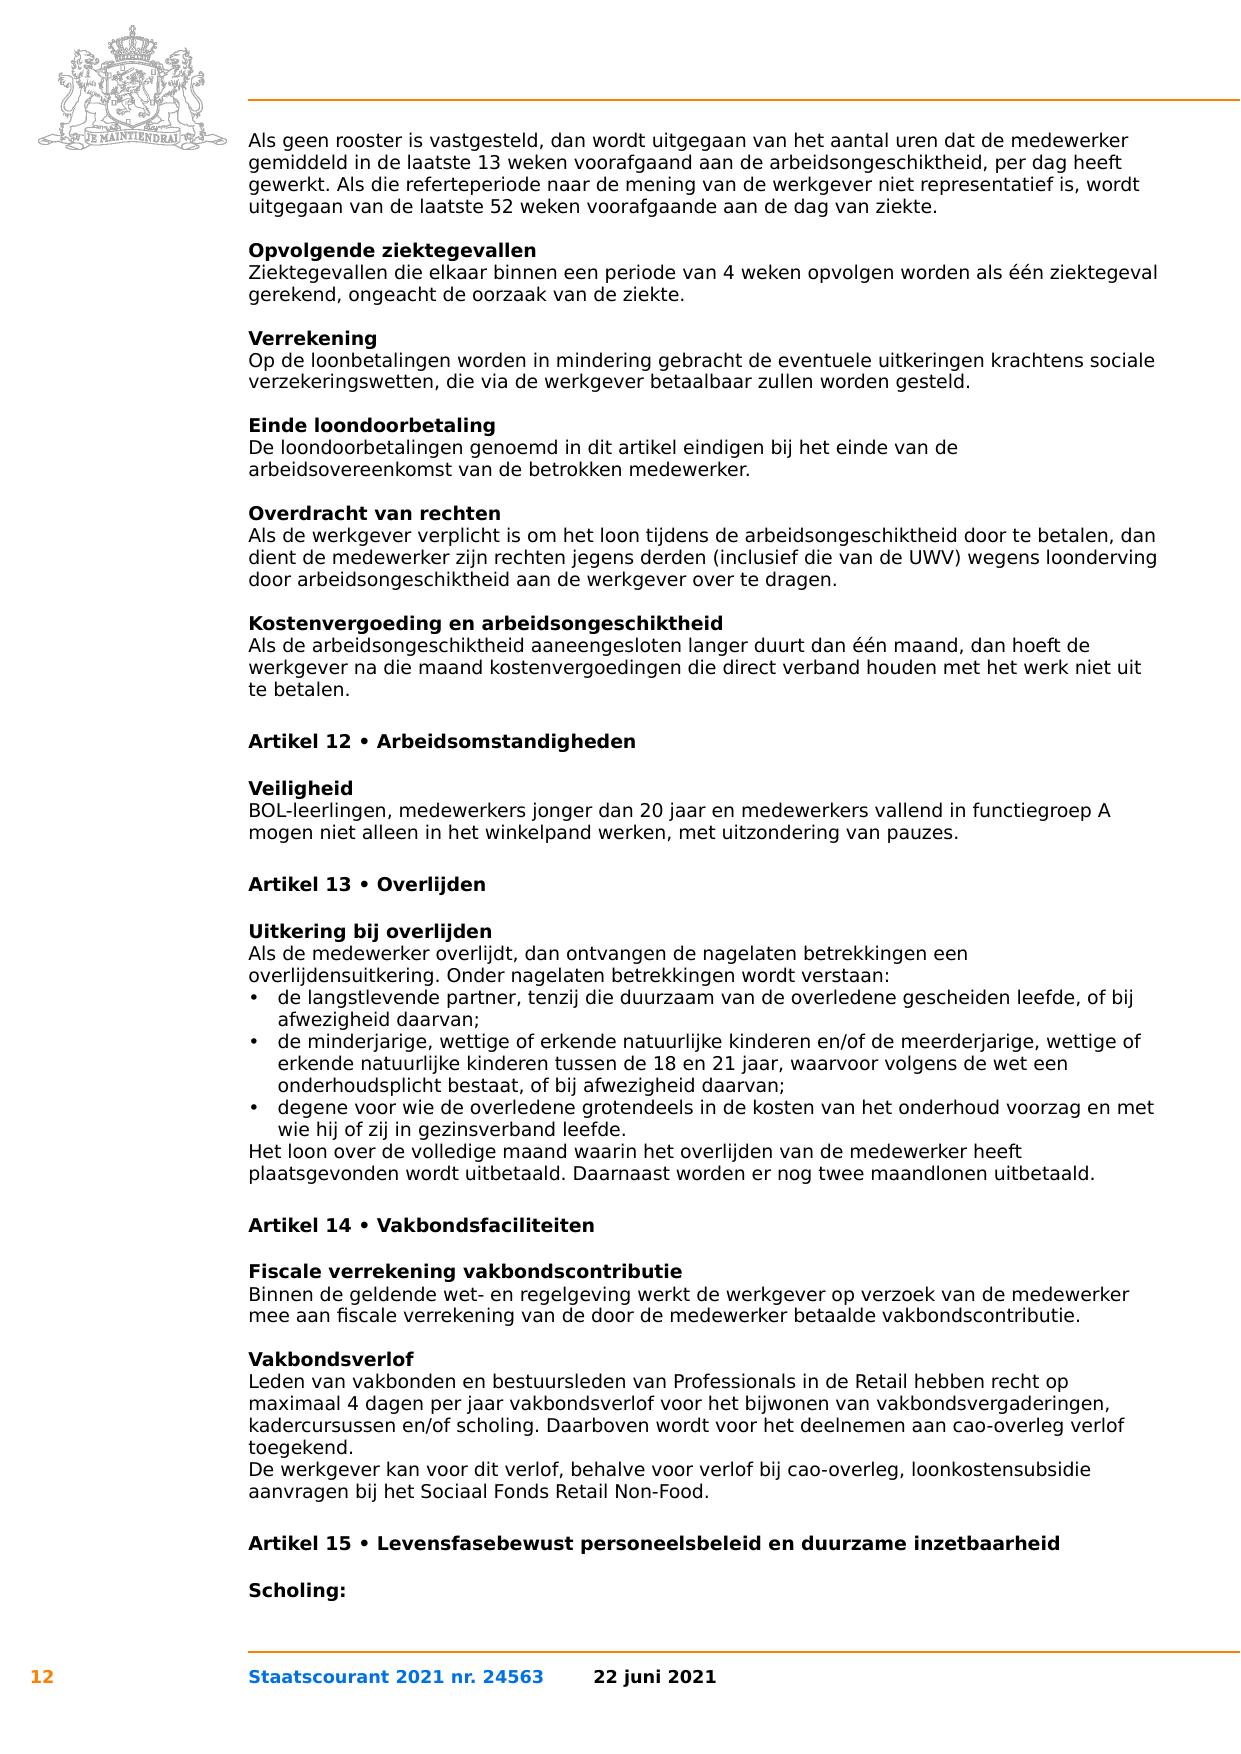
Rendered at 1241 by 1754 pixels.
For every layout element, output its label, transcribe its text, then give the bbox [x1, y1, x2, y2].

text • de langstlevende partner, tenzij die duurzaam van de overledene gescheiden leefde, of bij afwezigheid daarvan; [248, 987, 1163, 1031]
text • de minderjarige, wettige of erkende natuurlijke kinderen en/of de meerderjarige, wettige of erkende natuurlijke kinderen tussen de 18 en 21 jaar, waarvoor volgens de wet een onderhoudsplicht bestaat, of bij afwezigheid daarvan; [248, 1031, 1163, 1097]
text Het loon over de volledige maand waarin het overlijden van de medewerker heeft plaatsgevonden wordt uitbetaald. Daarnaast worden er nog twee maandlonen uitbetaald. [248, 1141, 1163, 1184]
subtitle Artikel 13 • Overlijden [248, 874, 1163, 896]
text • degene voor wie de overledene grotendeels in de kosten van het onderhoud voorzag en met wie hij of zij in gezinsverband leefde. [248, 1097, 1163, 1141]
text De werkgever kan voor dit verlof, behalve voor verlof bij cao-overleg, loonkostensubsidie aanvragen bij het Sociaal Fonds Retail Non-Food. [248, 1459, 1163, 1503]
subtitle Artikel 12 • Arbeidsomstandigheden [248, 731, 1163, 753]
subtitle Artikel 15 • Levensfasebewust personeelsbeleid en duurzame inzetbaarheid [248, 1533, 1163, 1555]
subtitle Kostenvergoeding en arbeidsongeschiktheid [248, 613, 1163, 635]
subtitle Einde loondoorbetaling [248, 415, 1163, 437]
text Ziektegevallen die elkaar binnen een periode van 4 weken opvolgen worden als één ziektegeval gerekend, ongeacht de oorzaak van de ziekte. [248, 262, 1163, 306]
subtitle Vakbondsverlof [248, 1349, 1163, 1371]
text De loondoorbetalingen genoemd in dit artikel eindigen bij het einde van de arbeidsovereenkomst van de betrokken medewerker. [248, 437, 1163, 481]
text Scholing: [248, 1580, 1163, 1602]
text Binnen de geldende wet- en regelgeving werkt de werkgever op verzoek van de medewerker mee aan fiscale verrekening van de door de medewerker betaalde vakbondscontributie. [248, 1283, 1163, 1327]
text BOL-leerlingen, medewerkers jonger dan 20 jaar en medewerkers vallend in functiegroep A mogen niet alleen in het winkelpand werken, met uitzondering van pauzes. [248, 800, 1163, 844]
subtitle Verrekening [248, 327, 1163, 349]
text Als de werkgever verplicht is om het loon tijdens de arbeidsongeschiktheid door te betalen, dan dient de medewerker zijn rechten jegens derden (inclusief die van de UWV) wegens loonderving door arbeidsongeschiktheid aan de werkgever over te dragen. [248, 525, 1163, 591]
text Als geen rooster is vastgesteld, dan wordt uitgegaan van het aantal uren dat de medewerker gemiddeld in de laatste 13 weken voorafgaand aan de arbeidsongeschiktheid, per dag heeft gewerkt. Als die referteperiode naar de mening van de werkgever niet representatief is, wordt uitgegaan van de laatste 52 weken voorafgaande aan de dag van ziekte. [248, 130, 1163, 218]
subtitle Artikel 14 • Vakbondsfaciliteiten [248, 1214, 1163, 1236]
subtitle Opvolgende ziektegevallen [248, 240, 1163, 262]
subtitle Overdracht van rechten [248, 503, 1163, 525]
subtitle Uitkering bij overlijden [248, 921, 1163, 943]
text Leden van vakbonden en bestuursleden van Professionals in de Retail hebben recht op maximaal 4 dagen per jaar vakbondsverlof voor het bijwonen van vakbondsvergaderingen, kadercursussen en/of scholing. Daarboven wordt voor het deelnemen aan cao-overleg verlof toegekend. [248, 1371, 1163, 1459]
subtitle Veiligheid [248, 778, 1163, 800]
picture [38, 25, 227, 150]
text Op de loonbetalingen worden in mindering gebracht de eventuele uitkeringen krachtens sociale verzekeringswetten, die via de werkgever betaalbaar zullen worden gesteld. [248, 349, 1163, 393]
subtitle Fiscale verrekening vakbondscontributie [248, 1261, 1163, 1283]
text Als de arbeidsongeschiktheid aaneengesloten langer duurt dan één maand, dan hoeft de werkgever na die maand kostenvergoedingen die direct verband houden met het werk niet uit te betalen. [248, 635, 1163, 701]
text Als de medewerker overlijdt, dan ontvangen de nagelaten betrekkingen een overlijdensuitkering. Onder nagelaten betrekkingen wordt verstaan: [248, 943, 1163, 987]
